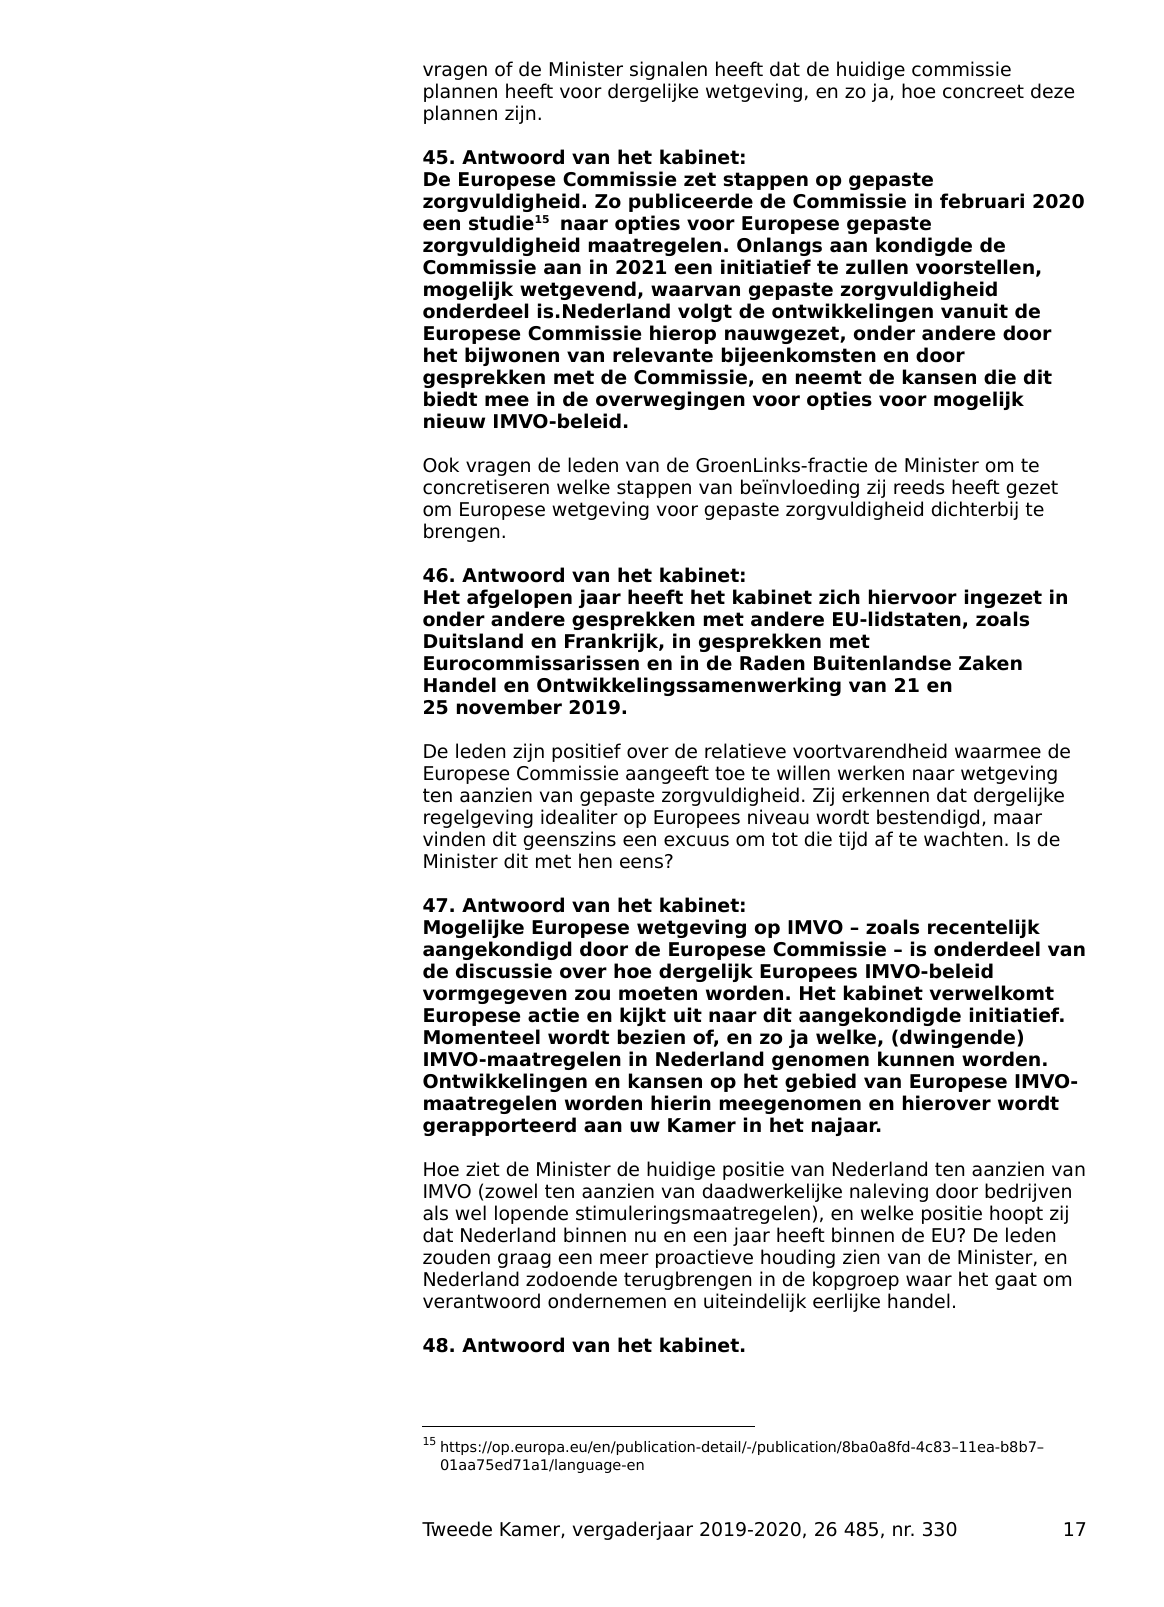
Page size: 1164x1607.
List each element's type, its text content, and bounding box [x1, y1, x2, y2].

text 48. Antwoord van het kabinet. [422, 1335, 1087, 1357]
text 45. Antwoord van het kabinet: [422, 147, 1087, 169]
text 46. Antwoord van het kabinet: [422, 565, 1087, 587]
text https://op.europa.eu/en/publication-detail/-/publication/8ba0a8fd-4c83–11ea-b8b7–01aa75ed71a1/language-en [422, 1435, 1087, 1474]
text De Europese Commissie zet stappen op gepaste zorgvuldigheid. Zo publiceerde de Commissie in februari 2020 een studie naar opties voor Europese gepaste zorgvuldigheid maatregelen. Onlangs aan kondigde de Commissie aan in 2021 een initiatief te zullen voorstellen, mogelijk wetgevend, waarvan gepaste zorgvuldigheid onderdeel is.Nederland volgt de ontwikkelingen vanuit de Europese Commissie hierop nauwgezet, onder andere door het bijwonen van relevante bijeenkomsten en door gesprekken met de Commissie, en neemt de kansen die dit biedt mee in de overwegingen voor opties voor mogelijk nieuw IMVO-beleid. [422, 169, 1087, 433]
text Hoe ziet de Minister de huidige positie van Nederland ten aanzien van IMVO (zowel ten aanzien van daadwerkelijke naleving door bedrijven als wel lopende stimuleringsmaatregelen), en welke positie hoopt zij dat Nederland binnen nu en een jaar heeft binnen de EU? De leden zouden graag een meer proactieve houding zien van de Minister, en Nederland zodoende terugbrengen in de kopgroep waar het gaat om verantwoord ondernemen en uiteindelijk eerlijke handel. [422, 1159, 1087, 1313]
text De leden zijn positief over de relatieve voortvarendheid waarmee de Europese Commissie aangeeft toe te willen werken naar wetgeving ten aanzien van gepaste zorgvuldigheid. Zij erkennen dat dergelijke regelgeving idealiter op Europees niveau wordt bestendigd, maar vinden dit geenszins een excuus om tot die tijd af te wachten. Is de Minister dit met hen eens? [422, 741, 1087, 873]
text Ook vragen de leden van de GroenLinks-fractie de Minister om te concretiseren welke stappen van beïnvloeding zij reeds heeft gezet om Europese wetgeving voor gepaste zorgvuldigheid dichterbij te brengen. [422, 455, 1087, 543]
text 47. Antwoord van het kabinet: [422, 895, 1087, 917]
text vragen of de Minister signalen heeft dat de huidige commissie plannen heeft voor dergelijke wetgeving, en zo ja, hoe concreet deze plannen zijn. [422, 59, 1087, 125]
text Mogelijke Europese wetgeving op IMVO – zoals recentelijk aangekondigd door de Europese Commissie – is onderdeel van de discussie over hoe dergelijk Europees IMVO-beleid vormgegeven zou moeten worden. Het kabinet verwelkomt Europese actie en kijkt uit naar dit aangekondigde initiatief. Momenteel wordt bezien of, en zo ja welke, (dwingende) IMVO-maatregelen in Nederland genomen kunnen worden. Ontwikkelingen en kansen op het gebied van Europese IMVO-maatregelen worden hierin meegenomen en hierover wordt gerapporteerd aan uw Kamer in het najaar. [422, 917, 1087, 1137]
text Het afgelopen jaar heeft het kabinet zich hiervoor ingezet in onder andere gesprekken met andere EU-lidstaten, zoals Duitsland en Frankrijk, in gesprekken met Eurocommissarissen en in de Raden Buitenlandse Zaken Handel en Ontwikkelingssamenwerking van 21 en 25 november 2019. [422, 587, 1087, 719]
